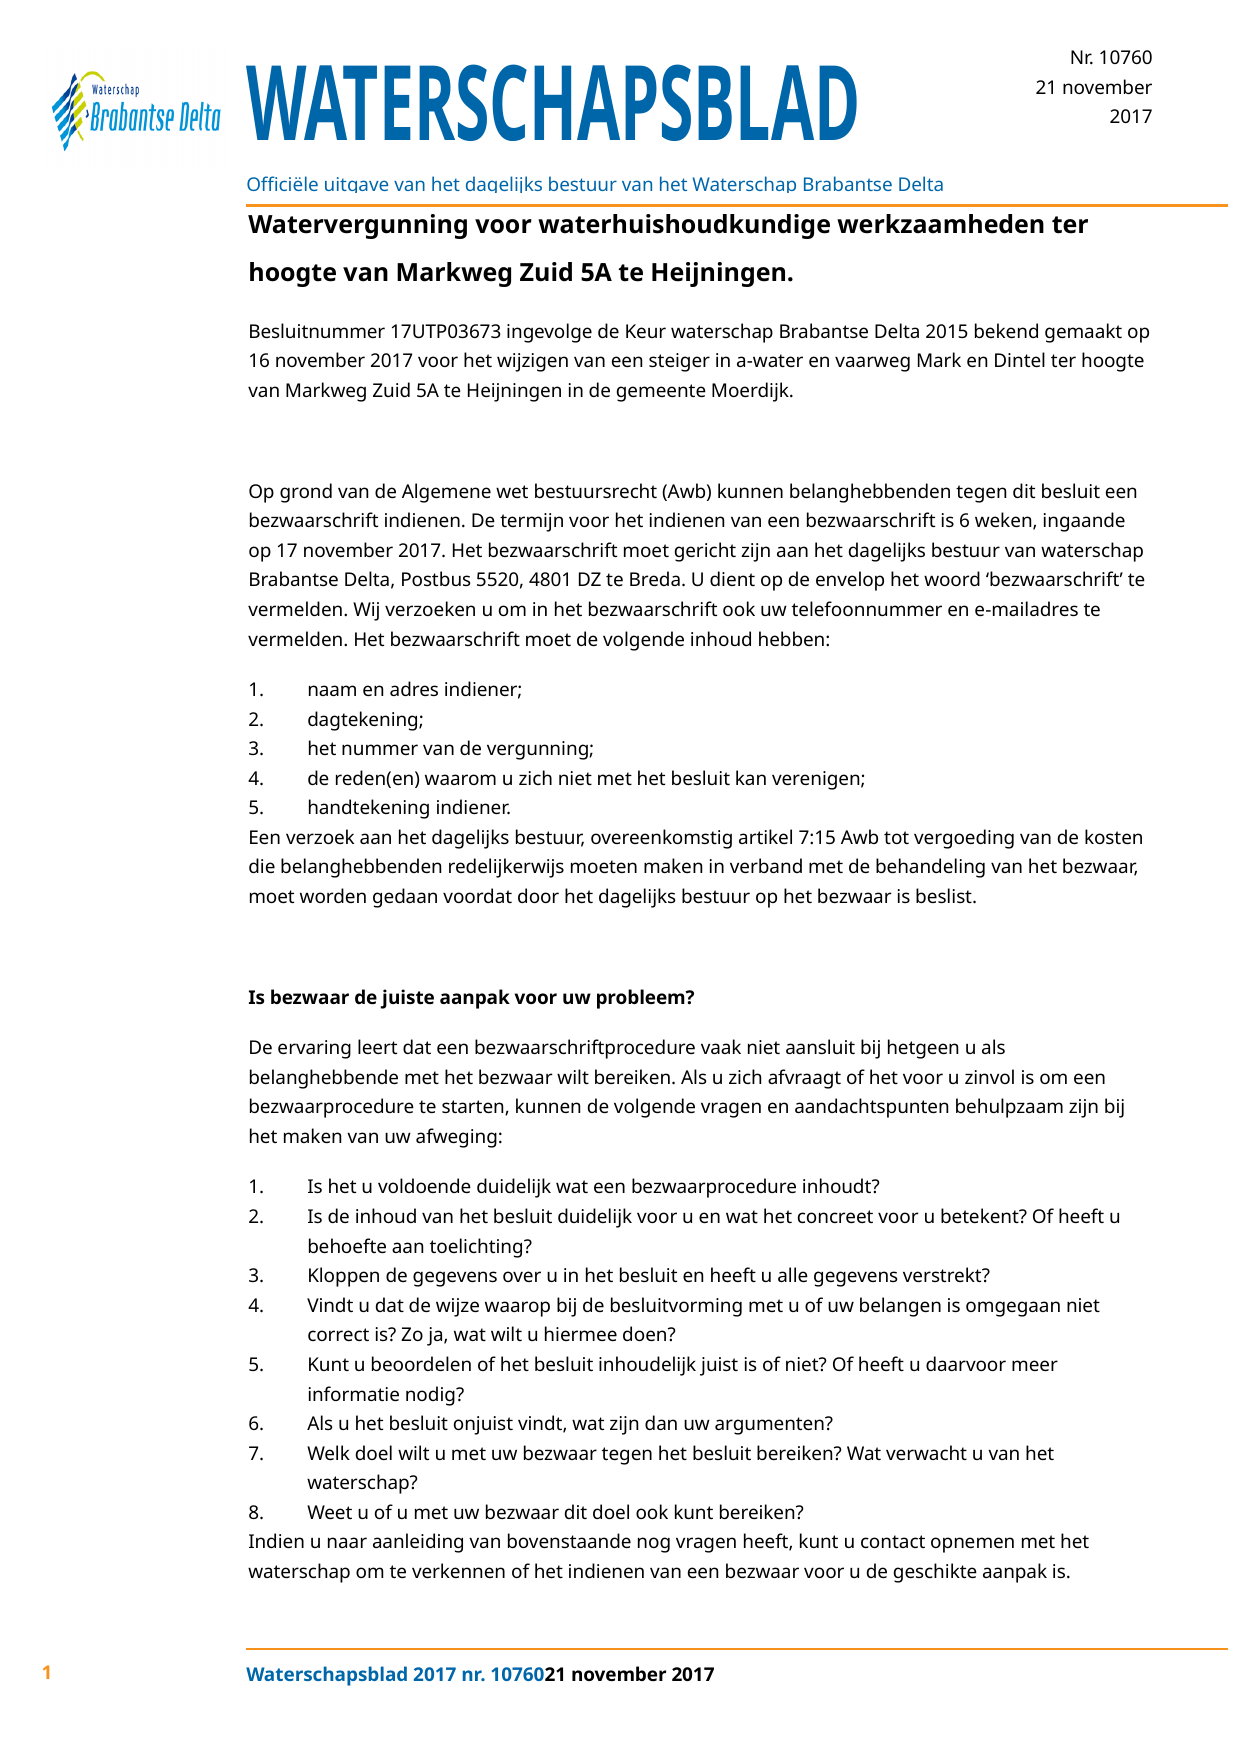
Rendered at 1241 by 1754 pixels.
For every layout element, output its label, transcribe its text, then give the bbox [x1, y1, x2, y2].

list Is het u voldoende duidelijk wat een bezwaarprocedure inhoudt? [248, 1174, 1152, 1199]
list Vindt u dat de wijze waarop bij de besluitvorming met u of uw belangen is omgegaan niet correct is? Zo ja, wat wilt u hiermee doen? [248, 1292, 1152, 1347]
list Kloppen de gegevens over u in het besluit en heeft u alle gegevens verstrekt? [248, 1262, 1152, 1288]
list dagtekening; [248, 706, 1152, 732]
list handtekening indiener. [248, 794, 1152, 820]
list Als u het besluit onjuist vindt, wat zijn dan uw argumenten? [248, 1410, 1152, 1436]
list de reden(en) waarom u zich niet met het besluit kan verenigen; [248, 765, 1152, 791]
list Welk doel wilt u met uw bezwaar tegen het besluit bereiken? Wat verwacht u van het waterschap? [248, 1440, 1152, 1495]
list Kunt u beoordelen of het besluit inhoudelijk juist is of niet? Of heeft u daarvoor meer informatie nodig? [248, 1351, 1152, 1407]
list Weet u of u met uw bezwaar dit doel ook kunt bereiken? [248, 1499, 1152, 1525]
text De ervaring leert dat een bezwaarschriftprocedure vaak niet aansluit bij hetgeen u als belanghebbende met het bezwaar wilt bereiken. Als u zich afvraagt of het voor u zinvol is om een bezwaarprocedure te starten, kunnen de volgende vragen en aandachtspunten behulpzaam zijn bij het maken van uw afweging: [248, 1034, 1152, 1149]
list Is de inhoud van het besluit duidelijk voor u en wat het concreet voor u betekent? Of heeft u behoefte aan toelichting? [248, 1203, 1152, 1259]
text Besluitnummer 17UTP03673 ingevolge de Keur waterschap Brabantse Delta 2015 bekend gemaakt op 16 november 2017 voor het wijzigen van een steiger in a-water en vaarweg Mark en Dintel ter hoogte van Markweg Zuid 5A te Heijningen in de gemeente Moerdijk. [248, 318, 1152, 403]
text Een verzoek aan het dagelijks bestuur, overeenkomstig artikel 7:15 Awb tot vergoeding van de kosten die belanghebbenden redelijkerwijs moeten maken in verband met de behandeling van het bezwaar, moet worden gedaan voordat door het dagelijks bestuur op het bezwaar is beslist. [248, 824, 1152, 909]
list naam en adres indiener; [248, 676, 1152, 702]
picture [41, 47, 231, 172]
text Indien u naar aanleiding van bovenstaande nog vragen heeft, kunt u contact opnemen met het waterschap om te verkennen of het indienen van een bezwaar voor u de geschikte aanpak is. [248, 1529, 1152, 1584]
text Watervergunning voor waterhuishoudkundige werkzaamheden ter hoogte van Markweg Zuid 5A te Heijningen. [248, 207, 1152, 288]
text Op grond van de Algemene wet bestuursrecht (Awb) kunnen belanghebbenden tegen dit besluit een bezwaarschrift indienen. De termijn voor het indienen van een bezwaarschrift is 6 weken, ingaande op 17 november 2017. Het bezwaarschrift moet gericht zijn aan het dagelijks bestuur van waterschap Brabantse Delta, Postbus 5520, 4801 DZ te Breda. U dient op de envelop het woord ‘bezwaarschrift’ te vermelden. Wij verzoeken u om in het bezwaarschrift ook uw telefoonnummer en e‑mailadres te vermelden. Het bezwaarschrift moet de volgende inhoud hebben: [248, 478, 1152, 652]
text Is bezwaar de juiste aanpak voor uw probleem? [248, 984, 1152, 1010]
list het nummer van de vergunning; [248, 735, 1152, 761]
